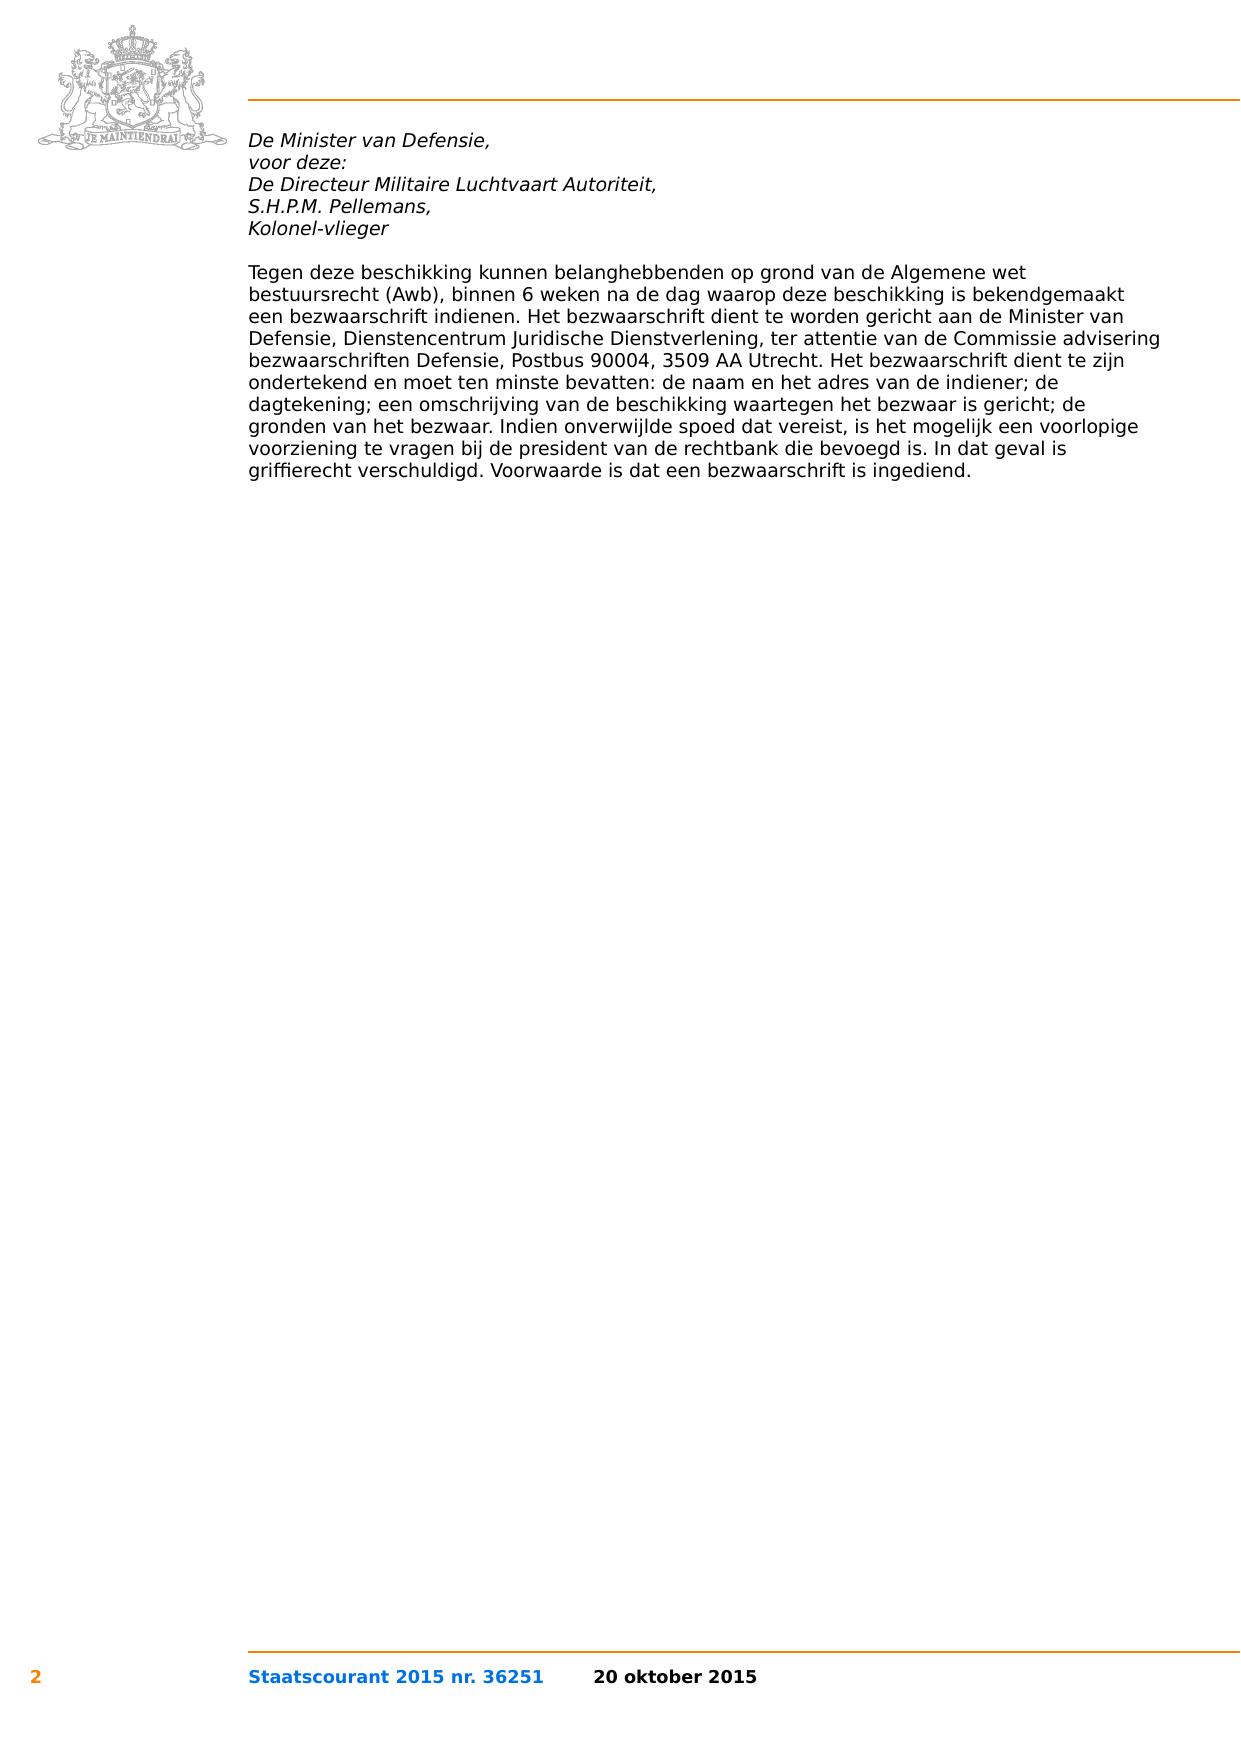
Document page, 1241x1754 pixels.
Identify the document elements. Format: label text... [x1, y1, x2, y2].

text Tegen deze beschikking kunnen belanghebbenden op grond van de Algemene wet bestuursrecht (Awb), binnen 6 weken na de dag waarop deze beschikking is bekendgemaakt een bezwaarschrift indienen. Het bezwaarschrift dient te worden gericht aan de Minister van Defensie, Dienstencentrum Juridische Dienstverlening, ter attentie van de Commissie advisering bezwaarschriften Defensie, Postbus 90004, 3509 AA Utrecht. Het bezwaarschrift dient te zijn ondertekend en moet ten minste bevatten: de naam en het adres van de indiener; de dagtekening; een omschrijving van de beschikking waartegen het bezwaar is gericht; de gronden van het bezwaar. Indien onverwijlde spoed dat vereist, is het mogelijk een voorlopige voorziening te vragen bij de president van de rechtbank die bevoegd is. In dat geval is griffierecht verschuldigd. Voorwaarde is dat een bezwaarschrift is ingediend. [248, 262, 1163, 481]
text De Minister van Defensie, voor deze: De Directeur Militaire Luchtvaart Autoriteit, S.H.P.M. Pellemans, Kolonel-vlieger [248, 130, 1163, 240]
picture [38, 25, 227, 150]
